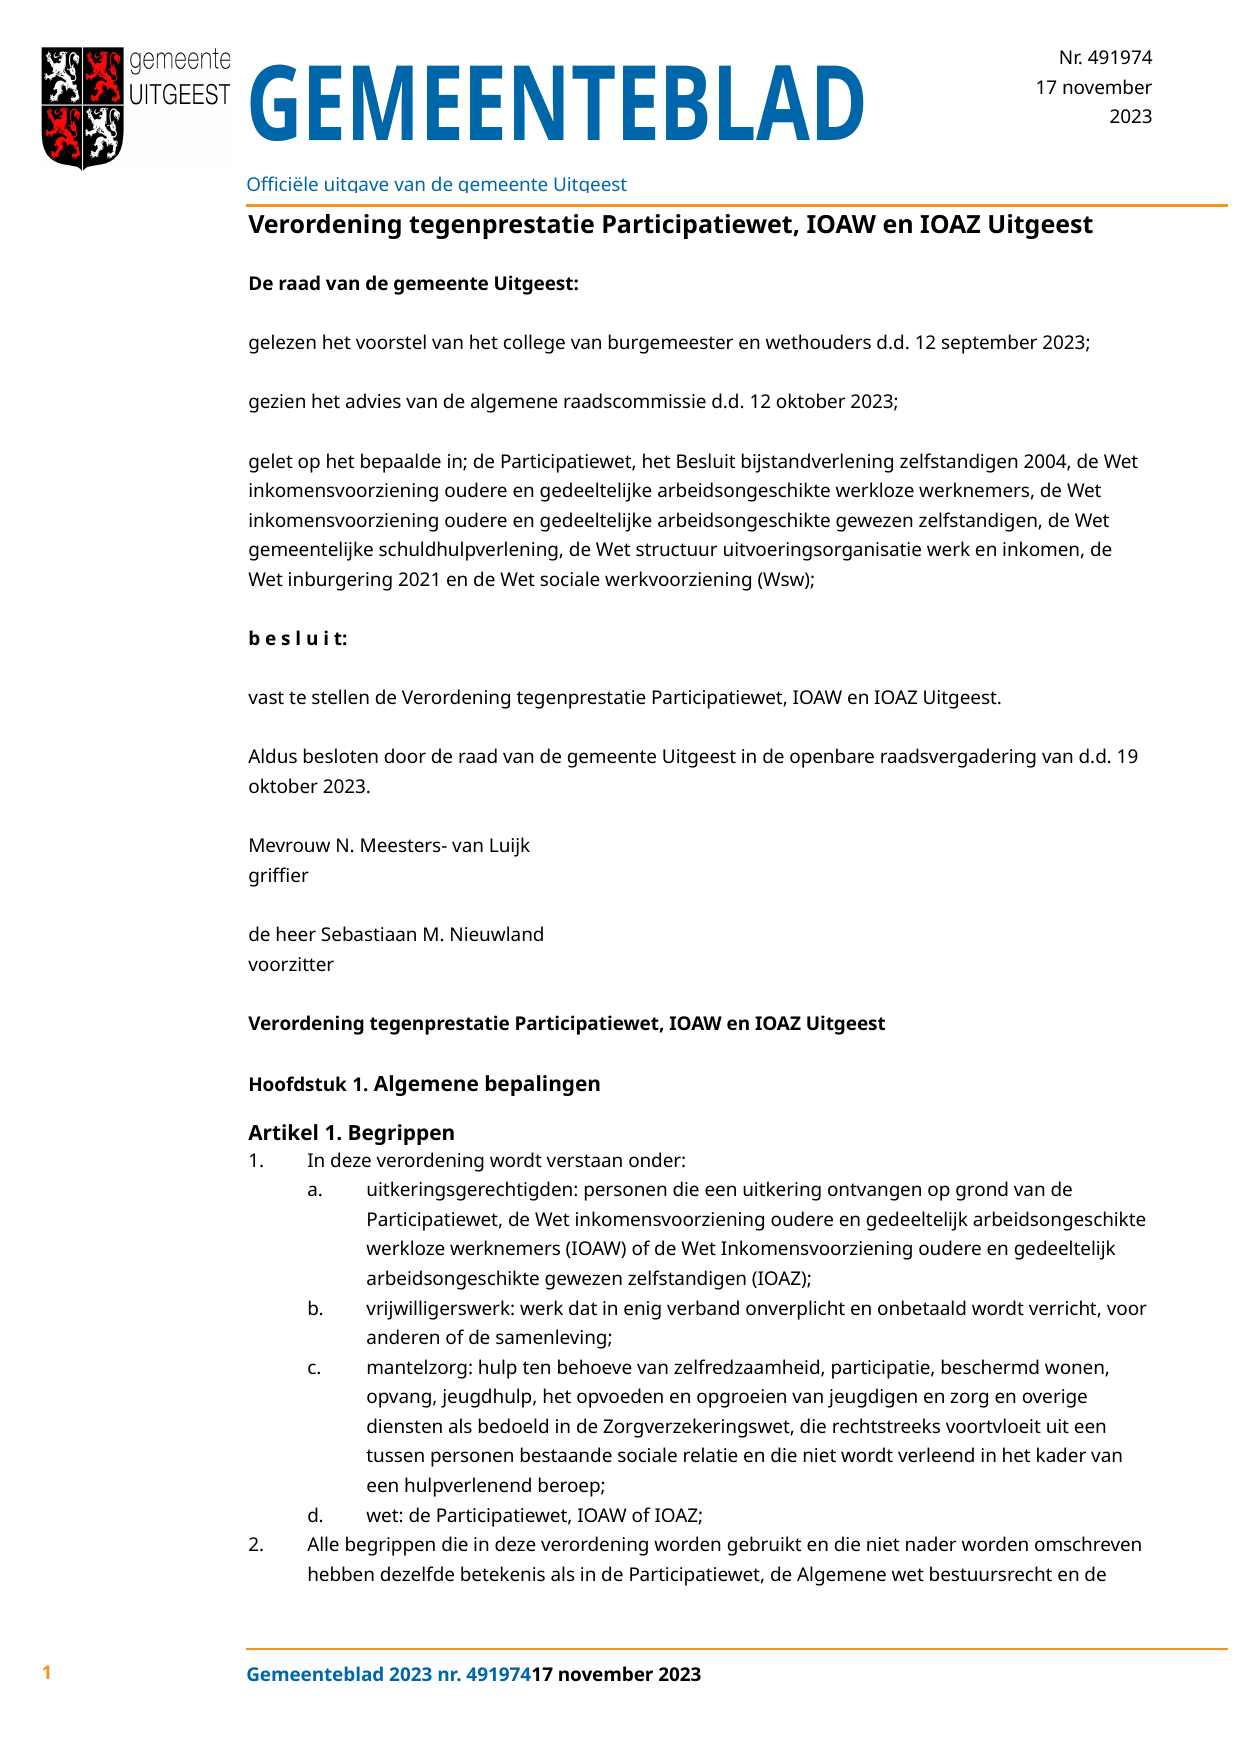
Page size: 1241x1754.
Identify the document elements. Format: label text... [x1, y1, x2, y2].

text Verordening tegenprestatie Participatiewet, IOAW en IOAZ Uitgeest [248, 1010, 1152, 1036]
picture [41, 47, 231, 172]
text Artikel 1. Begrippen [248, 1118, 1152, 1147]
text b e s l u i t: [248, 625, 1152, 651]
text gezien het advies van de algemene raadscommissie d.d. 12 oktober 2023; [248, 389, 1152, 414]
text voorzitter [248, 951, 1152, 976]
text Mevrouw N. Meesters- van Luijk [248, 832, 1152, 858]
text de heer Sebastiaan M. Nieuwland [248, 921, 1152, 947]
text Hoofdstuk 1. Algemene bepalingen [248, 1069, 1152, 1097]
text Aldus besloten door de raad van de gemeente Uitgeest in de openbare raadsvergadering van d.d. 19 oktober 2023. [248, 744, 1152, 799]
list mantelzorg: hulp ten behoeve van zelfredzaamheid, participatie, beschermd wonen, opvang, jeugdhulp, het opvoeden en opgroeien van jeugdigen en zorg en overige diensten als bedoeld in de Zorgverzekeringswet, die rechtstreeks voortvloeit uit een tussen personen bestaande sociale relatie en die niet wordt verleend in het kader van een hulpverlenend beroep; [307, 1354, 1152, 1498]
text De raad van de gemeente Uitgeest: [248, 270, 1152, 296]
list Alle begrippen die in deze verordening worden gebruikt en die niet nader worden omschreven hebben dezelfde betekenis als in de Participatiewet, de Algemene wet bestuursrecht en de [248, 1531, 1152, 1587]
text Verordening tegenprestatie Participatiewet, IOAW en IOAZ Uitgeest [248, 207, 1152, 241]
list In deze verordening wordt verstaan onder: [248, 1147, 1152, 1172]
text gelezen het voorstel van het college van burgemeester en wethouders d.d. 12 september 2023; [248, 329, 1152, 355]
text gelet op het bepaalde in; de Participatiewet, het Besluit bijstandverlening zelfstandigen 2004, de Wet inkomensvoorziening oudere en gedeeltelijke arbeidsongeschikte werkloze werknemers, de Wet inkomensvoorziening oudere en gedeeltelijke arbeidsongeschikte gewezen zelfstandigen, de Wet gemeentelijke schuldhulpverlening, de Wet structuur uitvoeringsorganisatie werk en inkomen, de Wet inburgering 2021 en de Wet sociale werkvoorziening (Wsw); [248, 448, 1152, 592]
text vast te stellen de Verordening tegenprestatie Participatiewet, IOAW en IOAZ Uitgeest. [248, 684, 1152, 710]
list uitkeringsgerechtigden: personen die een uitkering ontvangen op grond van de Participatiewet, de Wet inkomensvoorziening oudere en gedeeltelijk arbeidsongeschikte werkloze werknemers (IOAW) of de Wet Inkomensvoorziening oudere en gedeeltelijk arbeidsongeschikte gewezen zelfstandigen (IOAZ); [307, 1176, 1152, 1291]
list wet: de Participatiewet, IOAW of IOAZ; [307, 1502, 1152, 1527]
list vrijwilligerswerk: werk dat in enig verband onverplicht en onbetaald wordt verricht, voor anderen of de samenleving; [307, 1295, 1152, 1350]
text griffier [248, 862, 1152, 888]
